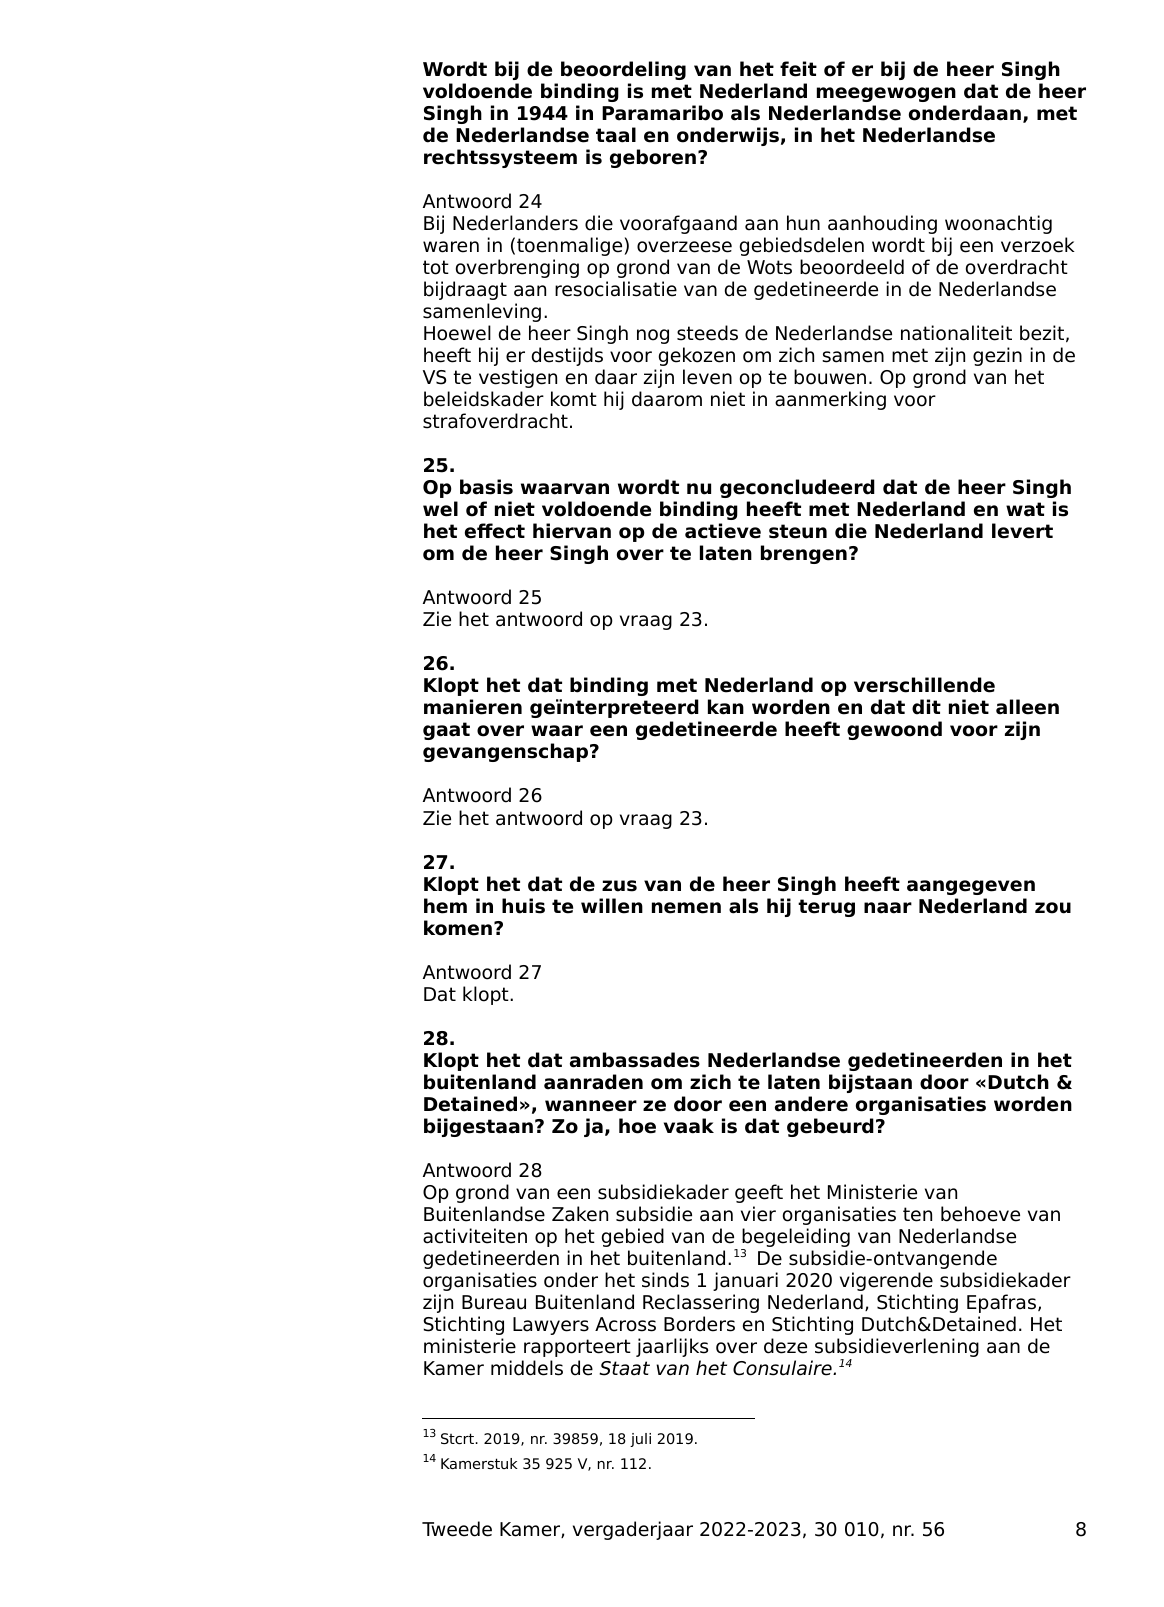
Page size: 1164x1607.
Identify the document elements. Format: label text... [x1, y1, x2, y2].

text Antwoord 27 [422, 962, 1087, 984]
text Zie het antwoord op vraag 23. [422, 807, 1087, 829]
text Klopt het dat de zus van de heer Singh heeft aangegeven hem in huis te willen nemen als hij terug naar Nederland zou komen? [422, 873, 1087, 939]
text Klopt het dat ambassades Nederlandse gedetineerden in het buitenland aanraden om zich te laten bijstaan door «Dutch & Detained», wanneer ze door een andere organisaties worden bijgestaan? Zo ja, hoe vaak is dat gebeurd? [422, 1050, 1087, 1138]
text Antwoord 28 [422, 1160, 1087, 1182]
text 28. [422, 1028, 1087, 1050]
text Antwoord 24 [422, 191, 1087, 213]
text 27. [422, 852, 1087, 873]
text Zie het antwoord op vraag 23. [422, 609, 1087, 631]
text Klopt het dat binding met Nederland op verschillende manieren geïnterpreteerd kan worden en dat dit niet alleen gaat over waar een gedetineerde heeft gewoond voor zijn gevangenschap? [422, 675, 1087, 763]
text Op basis waarvan wordt nu geconcludeerd dat de heer Singh wel of niet voldoende binding heeft met Nederland en wat is het effect hiervan op de actieve steun die Nederland levert om de heer Singh over te laten brengen? [422, 477, 1087, 565]
text 26. [422, 653, 1087, 675]
text Op grond van een subsidiekader geeft het Ministerie van Buitenlandse Zaken subsidie aan vier organisaties ten behoeve van activiteiten op het gebied van de begeleiding van Nederlandse gedetineerden in het buitenland. De subsidie-ontvangende organisaties onder het sinds 1 januari 2020 vigerende subsidiekader zijn Bureau Buitenland Reclassering Nederland, Stichting Epafras, Stichting Lawyers Across Borders en Stichting Dutch&Detained. Het ministerie rapporteert jaarlijks over deze subsidieverlening aan de Kamer middels de Staat van het Consulaire. [422, 1182, 1087, 1380]
text Wordt bij de beoordeling van het feit of er bij de heer Singh voldoende binding is met Nederland meegewogen dat de heer Singh in 1944 in Paramaribo als Nederlandse onderdaan, met de Nederlandse taal en onderwijs, in het Nederlandse rechtssysteem is geboren? [422, 59, 1087, 169]
text Kamerstuk 35 925 V, nr. 112. [422, 1452, 1087, 1474]
text Dat klopt. [422, 984, 1087, 1006]
text Stcrt. 2019, nr. 39859, 18 juli 2019. [422, 1427, 1087, 1449]
text Antwoord 25 [422, 587, 1087, 609]
text Antwoord 26 [422, 785, 1087, 807]
text Bij Nederlanders die voorafgaand aan hun aanhouding woonachtig waren in (toenmalige) overzeese gebiedsdelen wordt bij een verzoek tot overbrenging op grond van de Wots beoordeeld of de overdracht bijdraagt aan resocialisatie van de gedetineerde in de Nederlandse samenleving. [422, 213, 1087, 323]
text Hoewel de heer Singh nog steeds de Nederlandse nationaliteit bezit, heeft hij er destijds voor gekozen om zich samen met zijn gezin in de VS te vestigen en daar zijn leven op te bouwen. Op grond van het beleidskader komt hij daarom niet in aanmerking voor strafoverdracht. [422, 323, 1087, 433]
text 25. [422, 455, 1087, 477]
